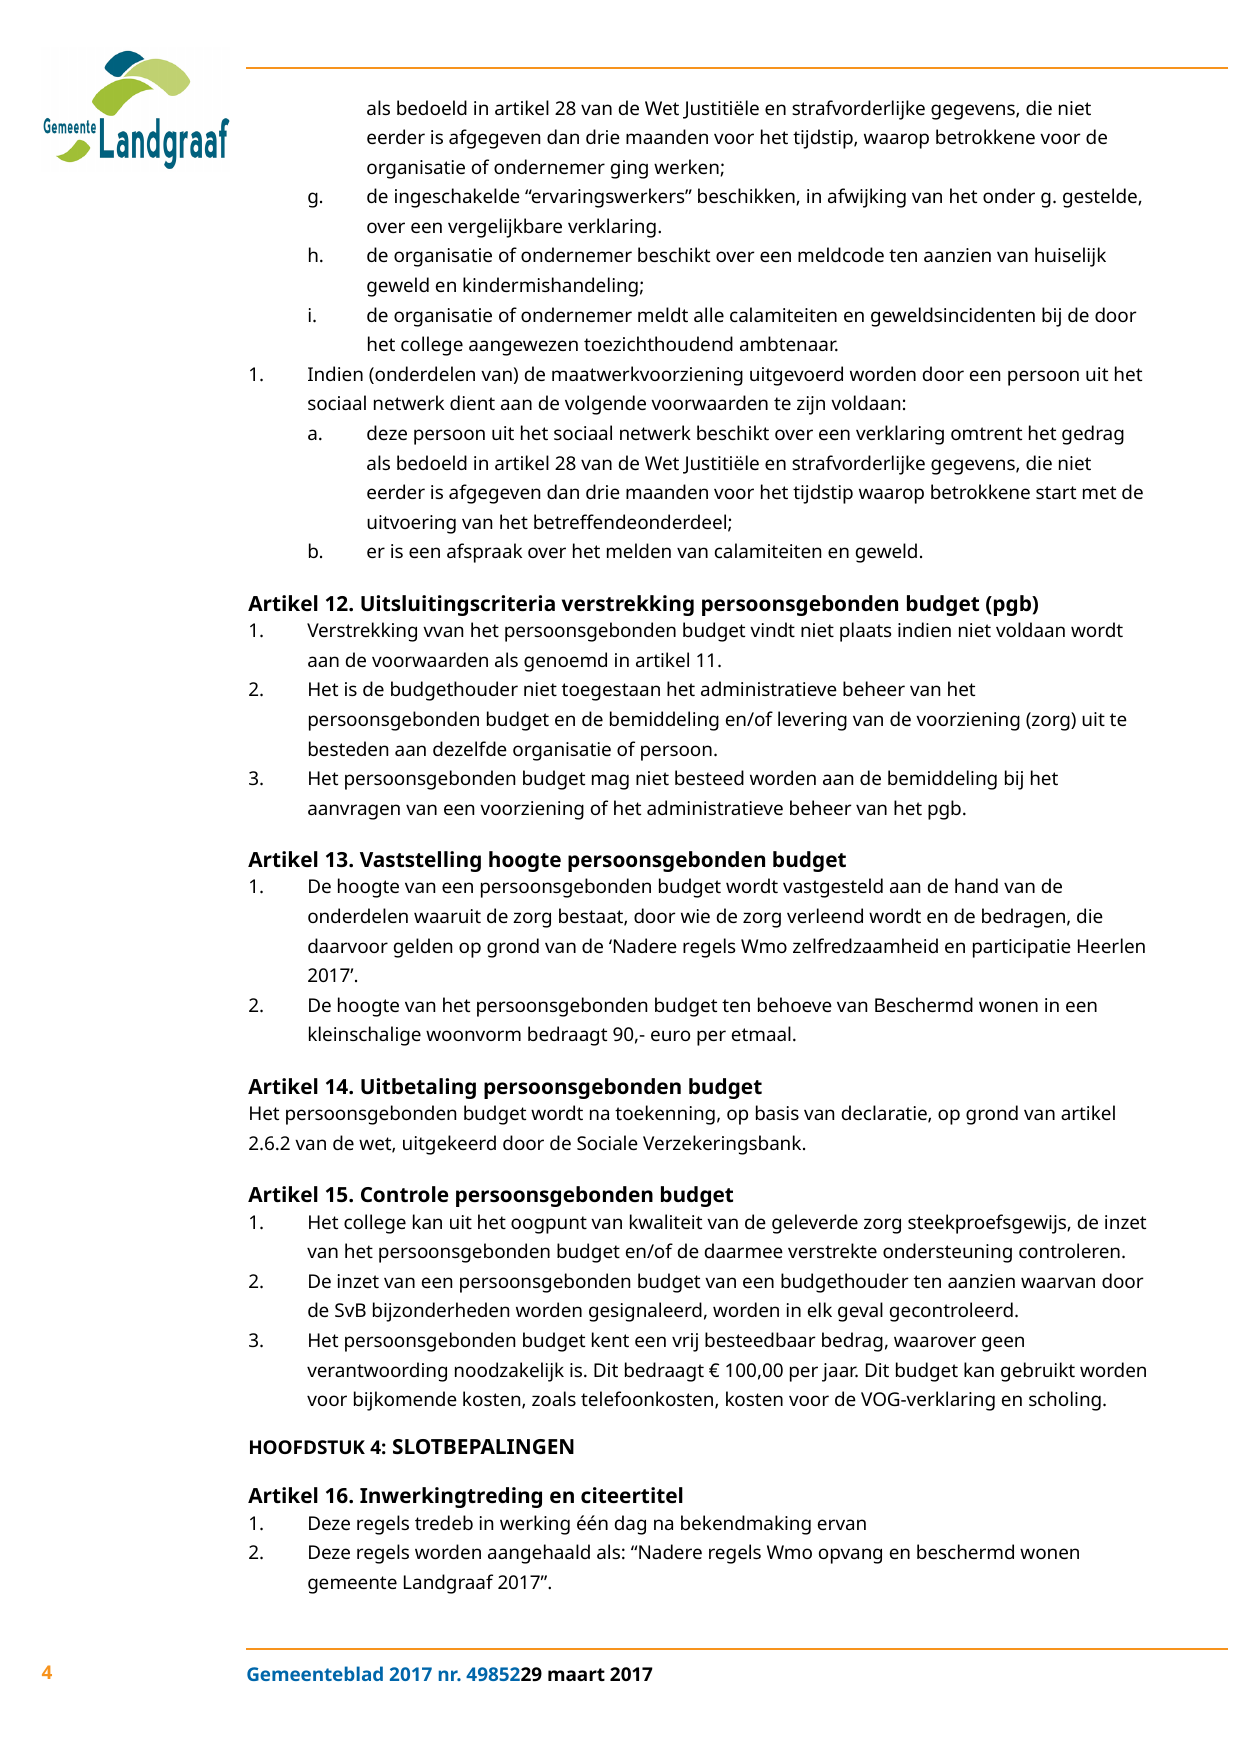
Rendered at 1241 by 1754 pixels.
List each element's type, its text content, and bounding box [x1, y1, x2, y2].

list Deze regels tredeb in werking één dag na bekendmaking ervan [248, 1510, 1152, 1536]
list als bedoeld in artikel 28 van de Wet Justitiële en strafvorderlijke gegevens, die niet eerder is afgegeven dan drie maanden voor het tijdstip, waarop betrokkene voor de organisatie of ondernemer ging werken; [307, 95, 1152, 180]
list Het is de budgethouder niet toegestaan het administratieve beheer van het persoonsgebonden budget en de bemiddeling en/of levering van de voorziening (zorg) uit te besteden aan dezelfde organisatie of persoon. [248, 677, 1152, 761]
list Indien (onderdelen van) de maatwerkvoorziening uitgevoerd worden door een persoon uit het sociaal netwerk dient aan de volgende voorwaarden te zijn voldaan: [248, 361, 1152, 416]
list de ingeschakelde “ervaringswerkers” beschikken, in afwijking van het onder g. gestelde, over een vergelijkbare verklaring. [307, 183, 1152, 239]
list de organisatie of ondernemer beschikt over een meldcode ten aanzien van huiselijk geweld en kindermishandeling; [307, 243, 1152, 298]
list Het persoonsgebonden budget kent een vrij besteedbaar bedrag, waarover geen verantwoording noodzakelijk is. Dit bedraagt € 100,00 per jaar. Dit budget kan gebruikt worden voor bijkomende kosten, zoals telefoonkosten, kosten voor de VOG-verklaring en scholing. [248, 1327, 1152, 1412]
picture [41, 47, 231, 172]
text Artikel 13. Vaststelling hoogte persoonsgebonden budget [248, 845, 1152, 874]
list Het college kan uit het oogpunt van kwaliteit van de geleverde zorg steekproefsgewijs, de inzet van het persoonsgebonden budget en/of de daarmee verstrekte ondersteuning controleren. [248, 1209, 1152, 1264]
text Artikel 16. Inwerkingtreding en citeertitel [248, 1481, 1152, 1510]
list deze persoon uit het sociaal netwerk beschikt over een verklaring omtrent het gedrag als bedoeld in artikel 28 van de Wet Justitiële en strafvorderlijke gegevens, die niet eerder is afgegeven dan drie maanden voor het tijdstip waarop betrokkene start met de uitvoering van het betreffendeonderdeel; [307, 420, 1152, 535]
text HOOFDSTUK 4: SLOTBEPALINGEN [248, 1432, 1152, 1461]
list Deze regels worden aangehaald als: “Nadere regels Wmo opvang en beschermd wonen gemeente Landgraaf 2017”. [248, 1539, 1152, 1595]
text Het persoonsgebonden budget wordt na toekenning, op basis van declaratie, op grond van artikel 2.6.2 van de wet, uitgekeerd door de Sociale Verzekeringsbank. [248, 1101, 1152, 1156]
list er is een afspraak over het melden van calamiteiten en geweld. [307, 538, 1152, 564]
text Artikel 15. Controle persoonsgebonden budget [248, 1181, 1152, 1209]
list De hoogte van het persoonsgebonden budget ten behoeve van Beschermd wonen in een kleinschalige woonvorm bedraagt 90,- euro per etmaal. [248, 992, 1152, 1047]
text Artikel 12. Uitsluitingscriteria verstrekking persoonsgebonden budget (pgb) [248, 589, 1152, 617]
list De hoogte van een persoonsgebonden budget wordt vastgesteld aan de hand van de onderdelen waaruit de zorg bestaat, door wie de zorg verleend wordt en de bedragen, die daarvoor gelden op grond van de ‘Nadere regels Wmo zelfredzaamheid en participatie Heerlen 2017’. [248, 874, 1152, 988]
list Het persoonsgebonden budget mag niet besteed worden aan de bemiddeling bij het aanvragen van een voorziening of het administratieve beheer van het pgb. [248, 765, 1152, 821]
text Artikel 14. Uitbetaling persoonsgebonden budget [248, 1072, 1152, 1101]
list Verstrekking vvan het persoonsgebonden budget vindt niet plaats indien niet voldaan wordt aan de voorwaarden als genoemd in artikel 11. [248, 617, 1152, 673]
list de organisatie of ondernemer meldt alle calamiteiten en geweldsincidenten bij de door het college aangewezen toezichthoudend ambtenaar. [307, 302, 1152, 357]
list De inzet van een persoonsgebonden budget van een budgethouder ten aanzien waarvan door de SvB bijzonderheden worden gesignaleerd, worden in elk geval gecontroleerd. [248, 1268, 1152, 1323]
